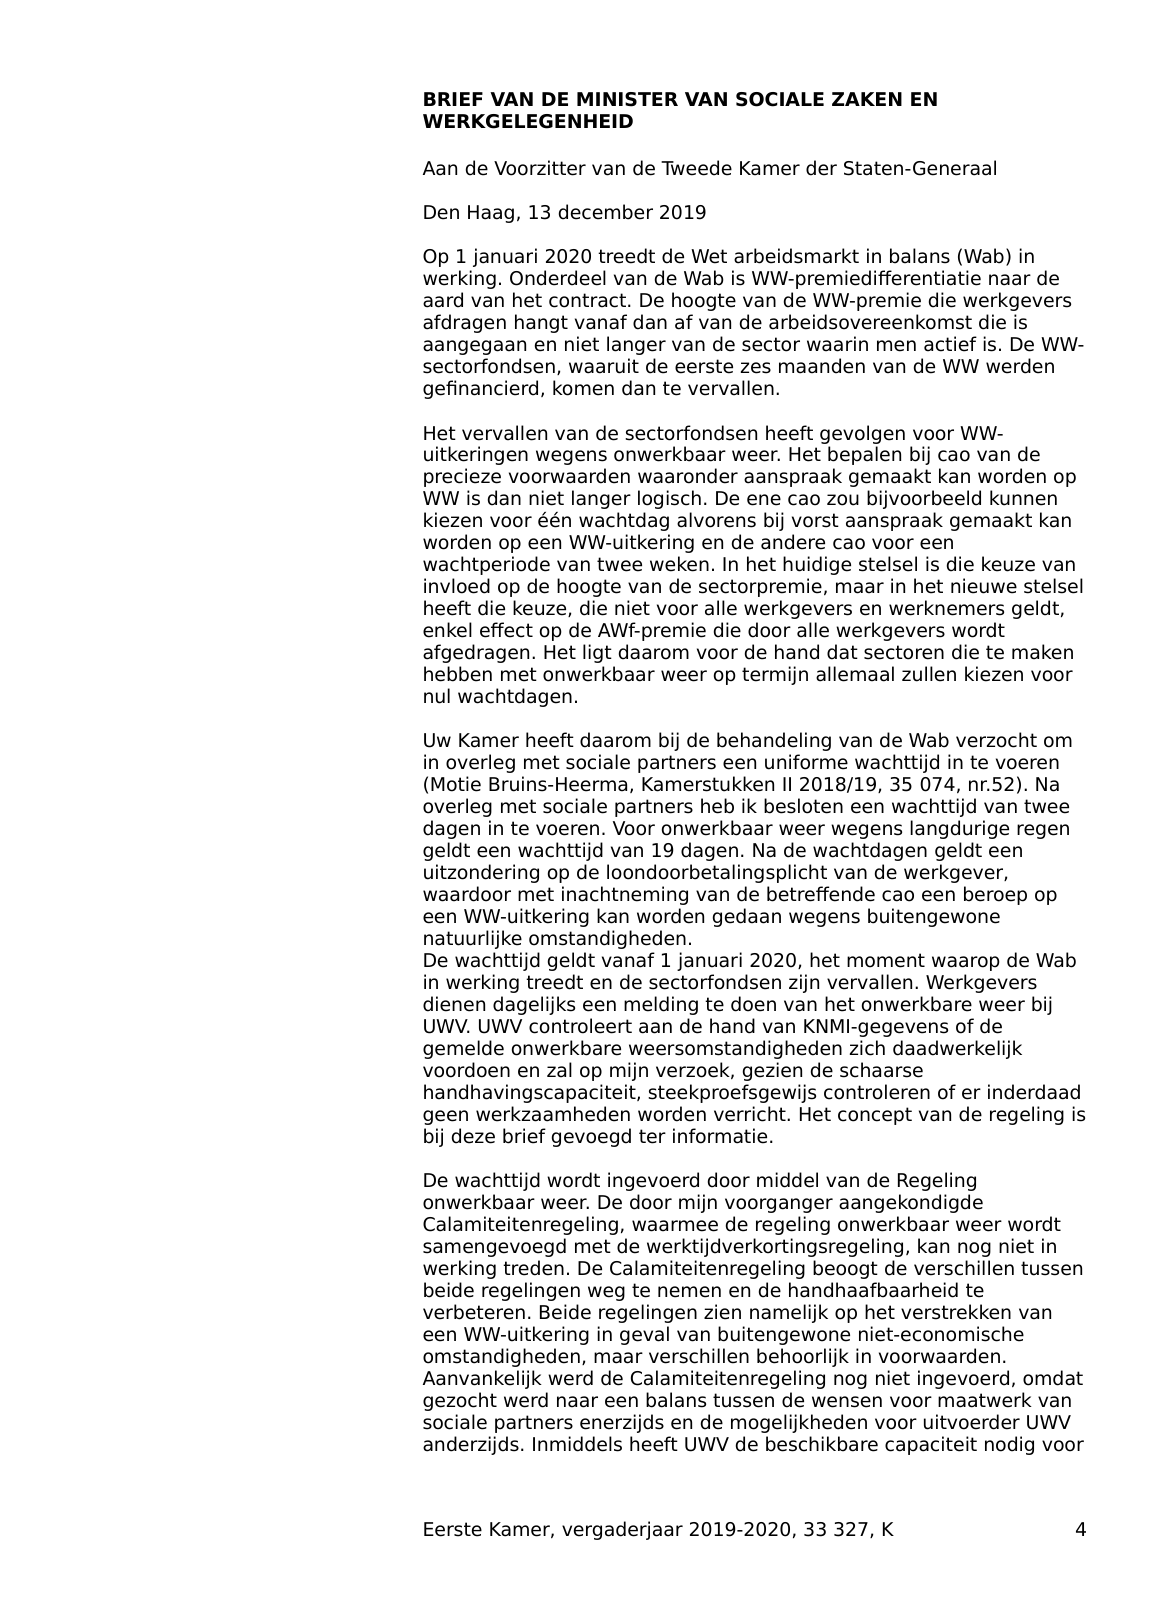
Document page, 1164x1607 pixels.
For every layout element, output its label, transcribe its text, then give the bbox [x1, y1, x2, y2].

text Het vervallen van de sectorfondsen heeft gevolgen voor WW-uitkeringen wegens onwerkbaar weer. Het bepalen bij cao van de precieze voorwaarden waaronder aanspraak gemaakt kan worden op WW is dan niet langer logisch. De ene cao zou bijvoorbeeld kunnen kiezen voor één wachtdag alvorens bij vorst aanspraak gemaakt kan worden op een WW-uitkering en de andere cao voor een wachtperiode van twee weken. In het huidige stelsel is die keuze van invloed op de hoogte van de sectorpremie, maar in het nieuwe stelsel heeft die keuze, die niet voor alle werkgevers en werknemers geldt, enkel effect op de AWf-premie die door alle werkgevers wordt afgedragen. Het ligt daarom voor de hand dat sectoren die te maken hebben met onwerkbaar weer op termijn allemaal zullen kiezen voor nul wachtdagen. [422, 422, 1087, 708]
text Op 1 januari 2020 treedt de Wet arbeidsmarkt in balans (Wab) in werking. Onderdeel van de Wab is WW-premiedifferentiatie naar de aard van het contract. De hoogte van de WW-premie die werkgevers afdragen hangt vanaf dan af van de arbeidsovereenkomst die is aangegaan en niet langer van de sector waarin men actief is. De WW-sectorfondsen, waaruit de eerste zes maanden van de WW werden gefinancierd, komen dan te vervallen. [422, 246, 1087, 400]
text Uw Kamer heeft daarom bij de behandeling van de Wab verzocht om in overleg met sociale partners een uniforme wachttijd in te voeren (Motie Bruins-Heerma, Kamerstukken II 2018/19, 35 074, nr.52). Na overleg met sociale partners heb ik besloten een wachttijd van twee dagen in te voeren. Voor onwerkbaar weer wegens langdurige regen geldt een wachttijd van 19 dagen. Na de wachtdagen geldt een uitzondering op de loondoorbetalingsplicht van de werkgever, waardoor met inachtneming van de betreffende cao een beroep op een WW-uitkering kan worden gedaan wegens buitengewone natuurlijke omstandigheden. [422, 730, 1087, 950]
subtitle BRIEF VAN DE MINISTER VAN SOCIALE ZAKEN EN WERKGELEGENHEID [422, 89, 1087, 133]
text De wachttijd wordt ingevoerd door middel van de Regeling onwerkbaar weer. De door mijn voorganger aangekondigde Calamiteitenregeling, waarmee de regeling onwerkbaar weer wordt samengevoegd met de werktijdverkortingsregeling, kan nog niet in werking treden. De Calamiteitenregeling beoogt de verschillen tussen beide regelingen weg te nemen en de handhaafbaarheid te verbeteren. Beide regelingen zien namelijk op het verstrekken van een WW-uitkering in geval van buitengewone niet-economische omstandigheden, maar verschillen behoorlijk in voorwaarden. Aanvankelijk werd de Calamiteitenregeling nog niet ingevoerd, omdat gezocht werd naar een balans tussen de wensen voor maatwerk van sociale partners enerzijds en de mogelijkheden voor uitvoerder UWV anderzijds. Inmiddels heeft UWV de beschikbare capaciteit nodig voor [422, 1170, 1087, 1456]
text Den Haag, 13 december 2019 [422, 202, 1087, 224]
text De wachttijd geldt vanaf 1 januari 2020, het moment waarop de Wab in werking treedt en de sectorfondsen zijn vervallen. Werkgevers dienen dagelijks een melding te doen van het onwerkbare weer bij UWV. UWV controleert aan de hand van KNMI-gegevens of de gemelde onwerkbare weersomstandigheden zich daadwerkelijk voordoen en zal op mijn verzoek, gezien de schaarse handhavingscapaciteit, steekproefsgewijs controleren of er inderdaad geen werkzaamheden worden verricht. Het concept van de regeling is bij deze brief gevoegd ter informatie. [422, 950, 1087, 1148]
text Aan de Voorzitter van de Tweede Kamer der Staten-Generaal [422, 158, 1087, 180]
